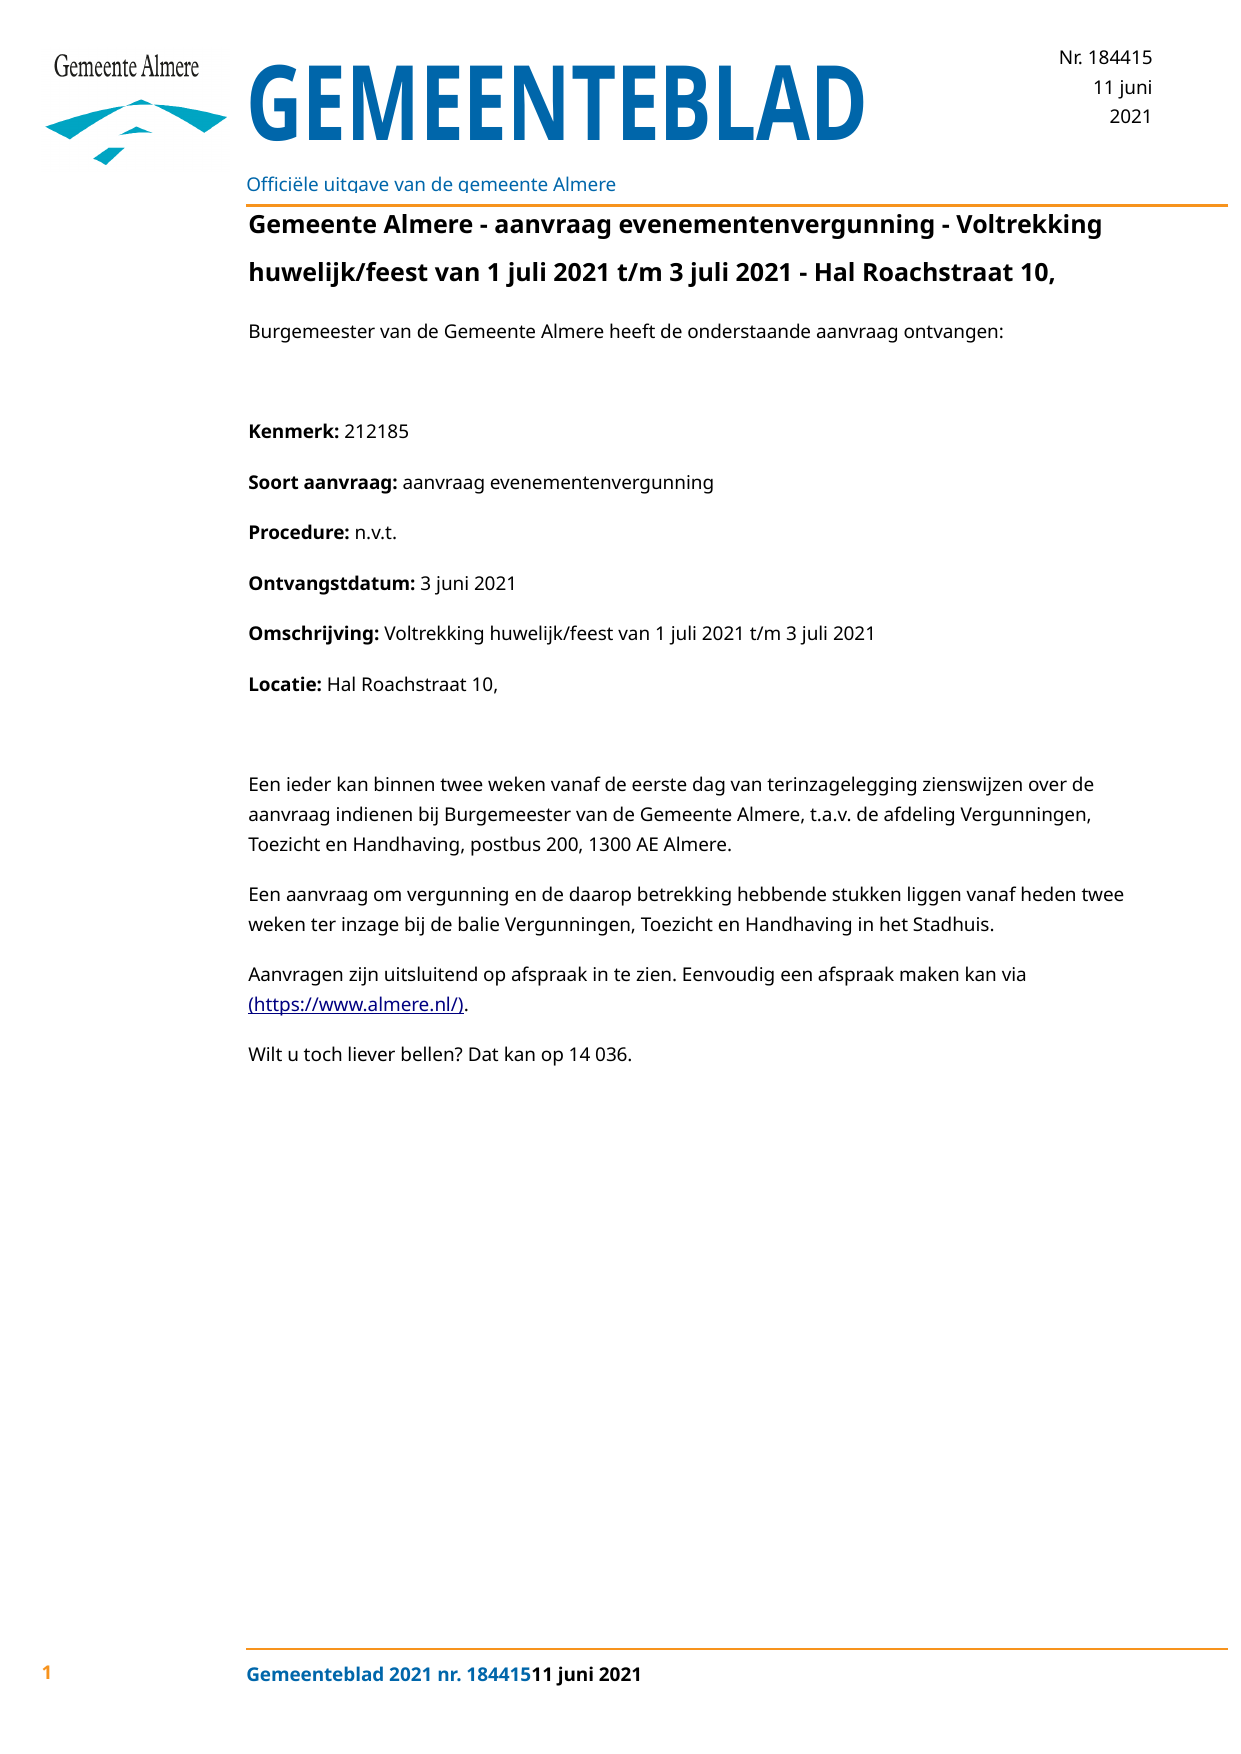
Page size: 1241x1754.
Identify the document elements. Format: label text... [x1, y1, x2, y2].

text Soort aanvraag: aanvraag evenementenvergunning [248, 469, 1152, 495]
text Ontvangstdatum: 3 juni 2021 [248, 570, 1152, 596]
text Burgemeester van de Gemeente Almere heeft de onderstaande aanvraag ontvangen: [248, 318, 1152, 344]
text Kenmerk: 212185 [248, 419, 1152, 444]
text Een aanvraag om vergunning en de daarop betrekking hebbende stukken liggen vanaf heden twee weken ter inzage bij de balie Vergunningen, Toezicht en Handhaving in het Stadhuis. [248, 881, 1152, 937]
text Een ieder kan binnen twee weken vanaf de eerste dag van terinzagelegging zienswijzen over de aanvraag indienen bij Burgemeester van de Gemeente Almere, t.a.v. de afdeling Vergunningen, Toezicht en Handhaving, postbus 200, 1300 AE Almere. [248, 772, 1152, 857]
text Aanvragen zijn uitsluitend op afspraak in te zien. Eenvoudig een afspraak maken kan via (https://www.almere.nl/). [248, 961, 1152, 1017]
text Wilt u toch liever bellen? Dat kan op 14 036. [248, 1041, 1152, 1067]
text Gemeente Almere - aanvraag evenementenvergunning - Voltrekking huwelijk/feest van 1 juli 2021 t/m 3 juli 2021 - Hal Roachstraat 10, [248, 207, 1152, 288]
picture [41, 47, 231, 172]
text Procedure: n.v.t. [248, 519, 1152, 545]
text Omschrijving: Voltrekking huwelijk/feest van 1 juli 2021 t/m 3 juli 2021 [248, 620, 1152, 646]
text Locatie: Hal Roachstraat 10, [248, 671, 1152, 697]
